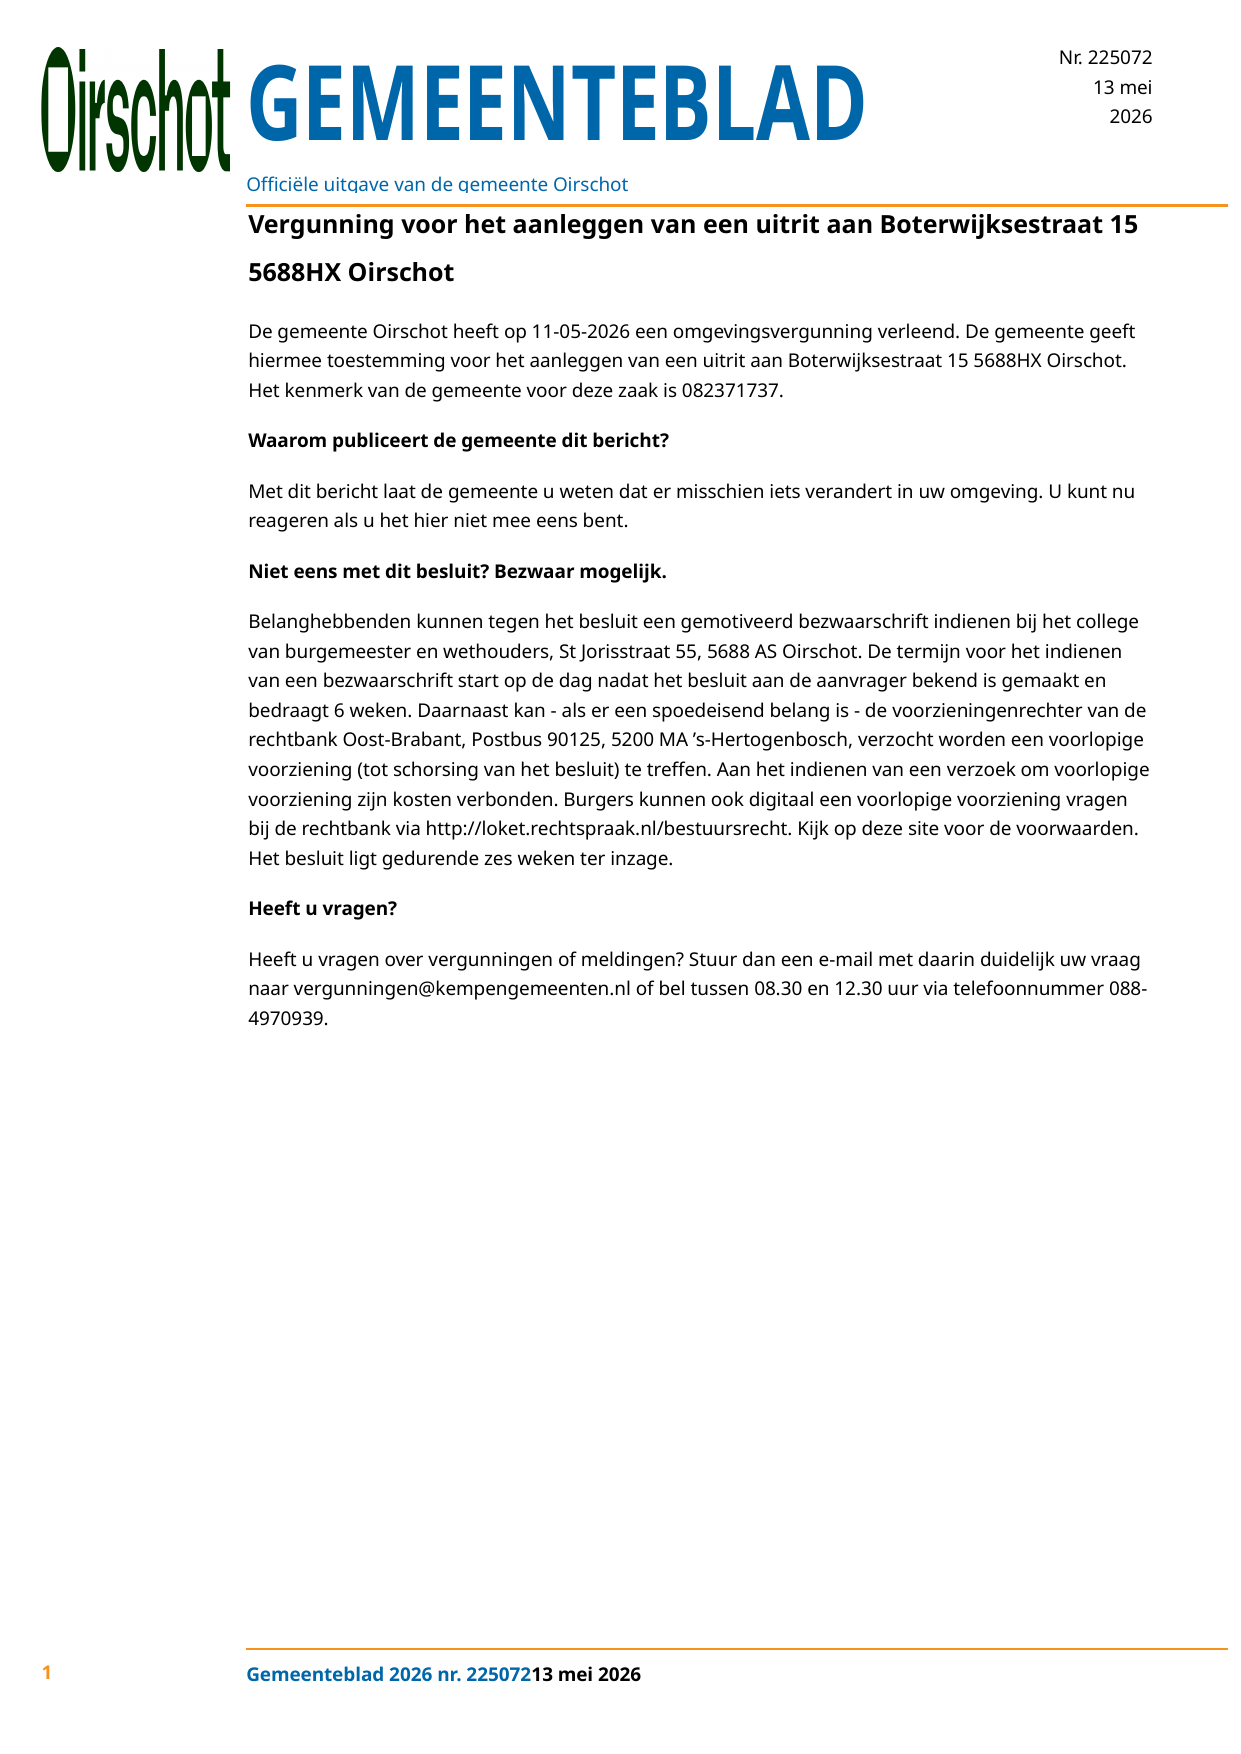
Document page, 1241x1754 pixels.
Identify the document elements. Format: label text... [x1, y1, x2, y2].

picture [41, 47, 231, 172]
text Niet eens met dit besluit? Bezwaar mogelijk. [248, 558, 1152, 584]
text Heeft u vragen over vergunningen of meldingen? Stuur dan een e-mail met daarin duidelijk uw vraag naar vergunningen@kempengemeenten.nl of bel tussen 08.30 en 12.30 uur via telefoonnummer 088-4970939. [248, 946, 1152, 1031]
text Waarom publiceert de gemeente dit bericht? [248, 427, 1152, 453]
text Vergunning voor het aanleggen van een uitrit aan Boterwijksestraat 15 5688HX Oirschot [248, 207, 1152, 288]
text Belanghebbenden kunnen tegen het besluit een gemotiveerd bezwaarschrift indienen bij het college van burgemeester en wethouders, St Jorisstraat 55, 5688 AS Oirschot. De termijn voor het indienen van een bezwaarschrift start op de dag nadat het besluit aan de aanvrager bekend is gemaakt en bedraagt 6 weken. Daarnaast kan - als er een spoedeisend belang is - de voorzieningenrechter van de rechtbank Oost-Brabant, Postbus 90125, 5200 MA ’s-Hertogenbosch, verzocht worden een voorlopige voorziening (tot schorsing van het besluit) te treffen. Aan het indienen van een verzoek om voorlopige voorziening zijn kosten verbonden. Burgers kunnen ook digitaal een voorlopige voorziening vragen bij de rechtbank via http://loket.rechtspraak.nl/bestuursrecht. Kijk op deze site voor de voorwaarden. Het besluit ligt gedurende zes weken ter inzage. [248, 608, 1152, 871]
text De gemeente Oirschot heeft op 11-05-2026 een omgevingsvergunning verleend. De gemeente geeft hiermee toestemming voor het aanleggen van een uitrit aan Boterwijksestraat 15 5688HX Oirschot. Het kenmerk van de gemeente voor deze zaak is 082371737. [248, 318, 1152, 403]
text Heeft u vragen? [248, 895, 1152, 921]
text Met dit bericht laat de gemeente u weten dat er misschien iets verandert in uw omgeving. U kunt nu reageren als u het hier niet mee eens bent. [248, 478, 1152, 533]
